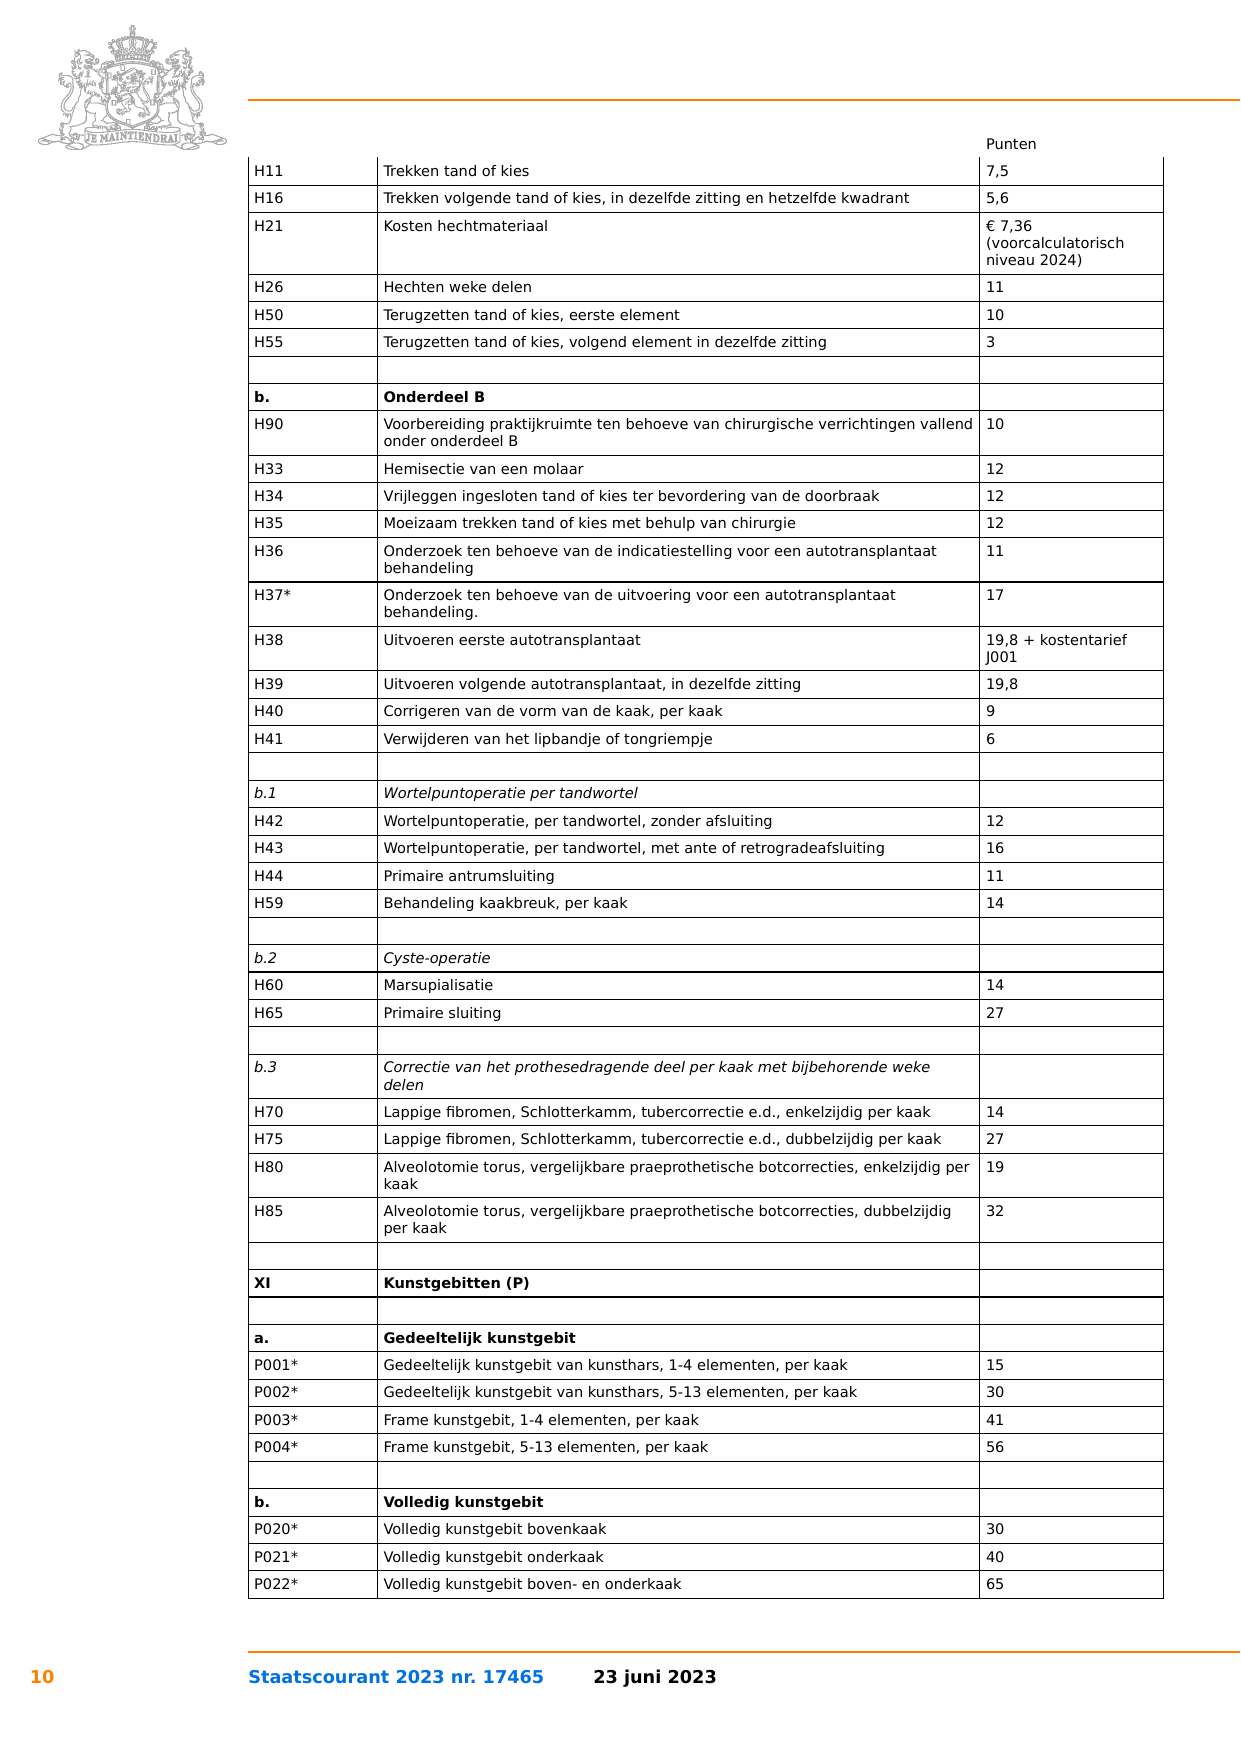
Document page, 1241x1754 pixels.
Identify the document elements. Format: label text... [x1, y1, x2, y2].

table_cell 40 [980, 1544, 1163, 1570]
table_cell 17 [980, 583, 1163, 626]
table_cell Hechten weke delen [378, 275, 979, 301]
table_cell 27 [980, 1000, 1163, 1026]
table_cell H80 [249, 1154, 377, 1197]
table_cell 10 [980, 302, 1163, 328]
table_cell 56 [980, 1434, 1163, 1461]
table_cell 14 [980, 973, 1163, 999]
table_cell H50 [249, 302, 377, 328]
table_cell 19 [980, 1154, 1163, 1197]
table_cell [378, 1027, 979, 1054]
table_cell Hemisectie van een molaar [378, 456, 979, 482]
table_cell 41 [980, 1407, 1163, 1433]
table_cell 9 [980, 699, 1163, 725]
table_cell Terugzetten tand of kies, eerste element [378, 302, 979, 328]
table_cell 10 [980, 411, 1163, 455]
table_cell Frame kunstgebit, 5-13 elementen, per kaak [378, 1434, 979, 1461]
table_cell 27 [980, 1126, 1163, 1153]
table_cell 12 [980, 808, 1163, 834]
table_header [378, 131, 979, 157]
table_cell Wortelpuntoperatie, per tandwortel, met ante of retrogradeafsluiting [378, 836, 979, 862]
table_cell H41 [249, 726, 377, 752]
table_cell Volledig kunstgebit bovenkaak [378, 1517, 979, 1543]
table_cell 11 [980, 538, 1163, 581]
table_cell Gedeeltelijk kunstgebit [378, 1325, 979, 1351]
table_cell 7,5 [980, 158, 1163, 185]
table_cell H35 [249, 511, 377, 537]
table_cell Onderzoek ten behoeve van de uitvoering voor een autotransplantaat behandeling. [378, 583, 979, 626]
table_cell Verwijderen van het lipbandje of tongriempje [378, 726, 979, 752]
table_cell [980, 357, 1163, 383]
table_cell H59 [249, 890, 377, 917]
table_cell P004* [249, 1434, 377, 1461]
table_cell Lappige fibromen, Schlotterkamm, tubercorrectie e.d., dubbelzijdig per kaak [378, 1126, 979, 1153]
table_cell [980, 1325, 1163, 1351]
table_cell [249, 918, 377, 944]
table_cell H33 [249, 456, 377, 482]
table_cell H36 [249, 538, 377, 581]
table_cell H16 [249, 186, 377, 212]
table_cell Gedeeltelijk kunstgebit van kunsthars, 1-4 elementen, per kaak [378, 1352, 979, 1378]
table_cell H11 [249, 158, 377, 185]
table_cell 11 [980, 863, 1163, 889]
table_cell [980, 1270, 1163, 1296]
table_cell Onderdeel B [378, 384, 979, 410]
table_cell Frame kunstgebit, 1-4 elementen, per kaak [378, 1407, 979, 1433]
table_cell 5,6 [980, 186, 1163, 212]
table_cell Wortelpuntoperatie per tandwortel [378, 781, 979, 807]
table_cell Correctie van het prothesedragende deel per kaak met bijbehorende weke delen [378, 1055, 979, 1098]
table_cell Wortelpuntoperatie, per tandwortel, zonder afsluiting [378, 808, 979, 834]
table_cell [249, 1027, 377, 1054]
table_cell Trekken tand of kies [378, 158, 979, 185]
table_cell b.1 [249, 781, 377, 807]
table_cell 11 [980, 275, 1163, 301]
table_cell 12 [980, 456, 1163, 482]
table_cell Alveolotomie torus, vergelijkbare praeprothetische botcorrecties, dubbelzijdig per kaak [378, 1198, 979, 1242]
table_cell [980, 1027, 1163, 1054]
table_cell b. [249, 1489, 377, 1516]
table_cell [980, 1462, 1163, 1488]
table_cell H60 [249, 973, 377, 999]
table_cell [980, 384, 1163, 410]
table_cell H38 [249, 627, 377, 670]
table_cell H44 [249, 863, 377, 889]
table_cell P002* [249, 1380, 377, 1406]
table_cell [249, 357, 377, 383]
table_cell Gedeeltelijk kunstgebit van kunsthars, 5-13 elementen, per kaak [378, 1380, 979, 1406]
table_cell 16 [980, 836, 1163, 862]
table_cell 3 [980, 329, 1163, 356]
table_cell [249, 1243, 377, 1269]
table_cell a. [249, 1325, 377, 1351]
table_cell Kunstgebitten (P) [378, 1270, 979, 1296]
table_cell 6 [980, 726, 1163, 752]
table_cell H34 [249, 483, 377, 509]
table_cell [980, 1055, 1163, 1098]
table_cell [378, 357, 979, 383]
table_cell Marsupialisatie [378, 973, 979, 999]
table_cell 30 [980, 1380, 1163, 1406]
table_cell Vrijleggen ingesloten tand of kies ter bevordering van de doorbraak [378, 483, 979, 509]
table_cell H26 [249, 275, 377, 301]
table_cell H43 [249, 836, 377, 862]
table_cell Moeizaam trekken tand of kies met behulp van chirurgie [378, 511, 979, 537]
table_cell Primaire sluiting [378, 1000, 979, 1026]
table_cell 15 [980, 1352, 1163, 1378]
table_cell H39 [249, 671, 377, 697]
table_cell [980, 1298, 1163, 1324]
table_cell 14 [980, 1099, 1163, 1125]
table_cell P021* [249, 1544, 377, 1570]
table_cell 19,8 [980, 671, 1163, 697]
table_cell Behandeling kaakbreuk, per kaak [378, 890, 979, 917]
table_cell [378, 1298, 979, 1324]
table_cell b.3 [249, 1055, 377, 1098]
table_cell Uitvoeren volgende autotransplantaat, in dezelfde zitting [378, 671, 979, 697]
table_cell Kosten hechtmateriaal [378, 213, 979, 273]
table_cell H70 [249, 1099, 377, 1125]
table_cell 14 [980, 890, 1163, 917]
table_cell [980, 945, 1163, 971]
table_cell H65 [249, 1000, 377, 1026]
table_cell Alveolotomie torus, vergelijkbare praeprothetische botcorrecties, enkelzijdig per kaak [378, 1154, 979, 1197]
table_cell P022* [249, 1571, 377, 1598]
table_cell [980, 918, 1163, 944]
table_cell Primaire antrumsluiting [378, 863, 979, 889]
table_cell XI [249, 1270, 377, 1296]
table_cell Onderzoek ten behoeve van de indicatiestelling voor een autotransplantaat behandeling [378, 538, 979, 581]
table_cell b.2 [249, 945, 377, 971]
table_cell Volledig kunstgebit onderkaak [378, 1544, 979, 1570]
table_cell [378, 753, 979, 780]
table_cell [378, 1462, 979, 1488]
table_cell Volledig kunstgebit [378, 1489, 979, 1516]
table_cell P003* [249, 1407, 377, 1433]
table_cell H55 [249, 329, 377, 356]
table_cell 19,8 + kostentarief J001 [980, 627, 1163, 670]
table_cell P020* [249, 1517, 377, 1543]
table_cell [980, 781, 1163, 807]
picture [38, 25, 227, 150]
table_cell [249, 1462, 377, 1488]
table_cell H21 [249, 213, 377, 273]
table_cell 65 [980, 1571, 1163, 1598]
table_cell [249, 1298, 377, 1324]
table_cell H40 [249, 699, 377, 725]
table_cell Lappige fibromen, Schlotterkamm, tubercorrectie e.d., enkelzijdig per kaak [378, 1099, 979, 1125]
table_cell 12 [980, 511, 1163, 537]
table_cell Voorbereiding praktijkruimte ten behoeve van chirurgische verrichtingen vallend onder onderdeel B [378, 411, 979, 455]
table_cell b. [249, 384, 377, 410]
table_cell Terugzetten tand of kies, volgend element in dezelfde zitting [378, 329, 979, 356]
table_cell H75 [249, 1126, 377, 1153]
table_cell [980, 1489, 1163, 1516]
table_header Punten [980, 131, 1163, 157]
table_cell Volledig kunstgebit boven- en onderkaak [378, 1571, 979, 1598]
table_cell [980, 753, 1163, 780]
table_cell Uitvoeren eerste autotransplantaat [378, 627, 979, 670]
table_cell H85 [249, 1198, 377, 1242]
table_cell € 7,36 (voorcalculatorisch niveau 2024) [980, 213, 1163, 273]
table_cell [980, 1243, 1163, 1269]
table_cell [378, 918, 979, 944]
table_cell H90 [249, 411, 377, 455]
table_cell 12 [980, 483, 1163, 509]
table_cell H37* [249, 583, 377, 626]
table_cell [249, 753, 377, 780]
table_cell P001* [249, 1352, 377, 1378]
table_cell [378, 1243, 979, 1269]
table_cell Cyste-operatie [378, 945, 979, 971]
table_cell Trekken volgende tand of kies, in dezelfde zitting en hetzelfde kwadrant [378, 186, 979, 212]
table_cell 32 [980, 1198, 1163, 1242]
table_cell 30 [980, 1517, 1163, 1543]
table_cell Corrigeren van de vorm van de kaak, per kaak [378, 699, 979, 725]
table_cell H42 [249, 808, 377, 834]
table_header [249, 131, 377, 157]
